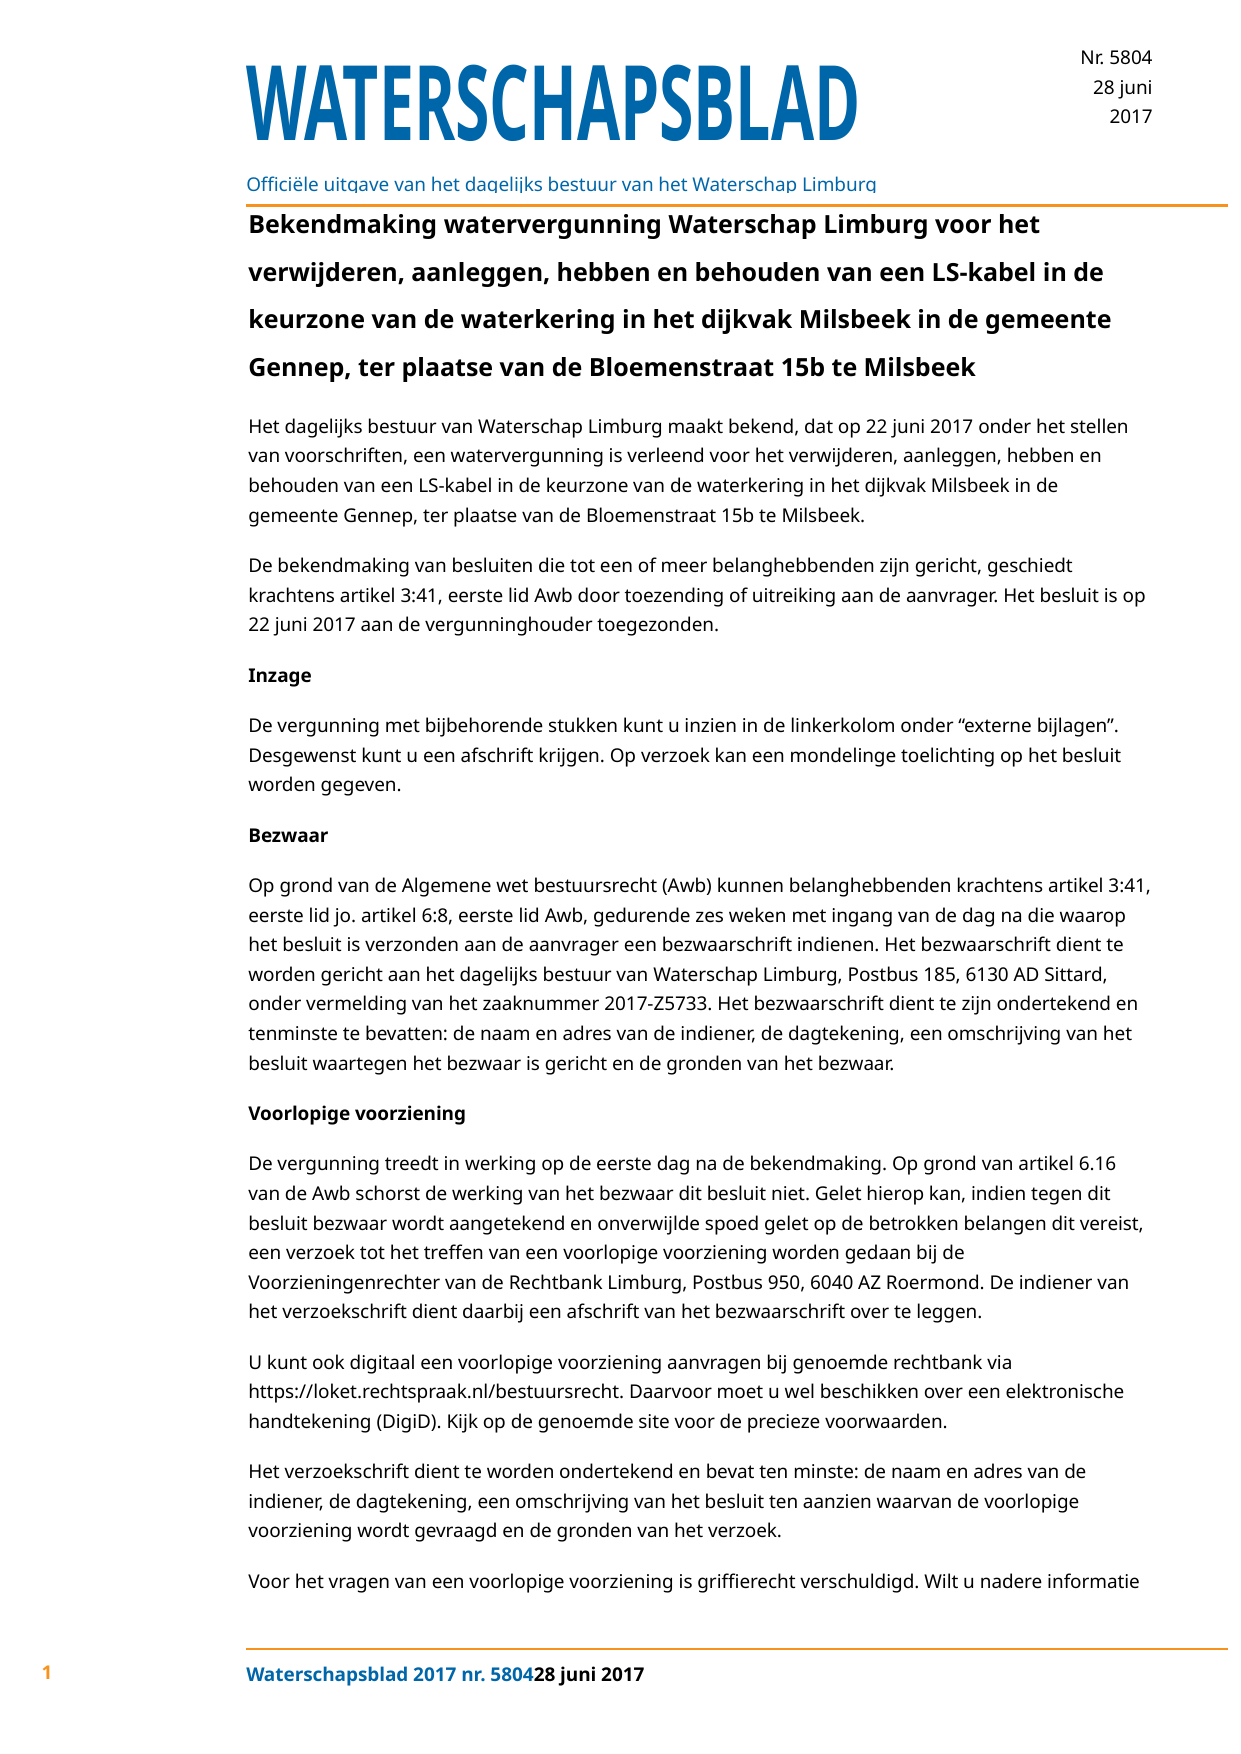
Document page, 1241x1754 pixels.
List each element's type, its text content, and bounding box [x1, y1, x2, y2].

text Voor het vragen van een voorlopige voorziening is griffierecht verschuldigd. Wilt u nadere informatie [248, 1568, 1152, 1594]
text Bekendmaking watervergunning Waterschap Limburg voor het verwijderen, aanleggen, hebben en behouden van een LS-kabel in de keurzone van de waterkering in het dijkvak Milsbeek in de gemeente Gennep, ter plaatse van de Bloemenstraat 15b te Milsbeek [248, 207, 1152, 384]
text Het verzoekschrift dient te worden ondertekend en bevat ten minste: de naam en adres van de indiener, de dagtekening, een omschrijving van het besluit ten aanzien waarvan de voorlopige voorziening wordt gevraagd en de gronden van het verzoek. [248, 1458, 1152, 1543]
text De vergunning met bijbehorende stukken kunt u inzien in de linkerkolom onder “externe bijlagen”. Desgewenst kunt u een afschrift krijgen. Op verzoek kan een mondelinge toelichting op het besluit worden gegeven. [248, 712, 1152, 797]
text U kunt ook digitaal een voorlopige voorziening aanvragen bij genoemde rechtbank via https://loket.rechtspraak.nl/bestuursrecht. Daarvoor moet u wel beschikken over een elektronische handtekening (DigiD). Kijk op de genoemde site voor de precieze voorwaarden. [248, 1349, 1152, 1434]
text De bekendmaking van besluiten die tot een of meer belanghebbenden zijn gericht, geschiedt krachtens artikel 3:41, eerste lid Awb door toezending of uitreiking aan de aanvrager. Het besluit is op 22 juni 2017 aan de vergunninghouder toegezonden. [248, 552, 1152, 637]
text Op grond van de Algemene wet bestuursrecht (Awb) kunnen belanghebbenden krachtens artikel 3:41, eerste lid jo. artikel 6:8, eerste lid Awb, gedurende zes weken met ingang van de dag na die waarop het besluit is verzonden aan de aanvrager een bezwaarschrift indienen. Het bezwaarschrift dient te worden gericht aan het dagelijks bestuur van Waterschap Limburg, Postbus 185, 6130 AD Sittard, onder vermelding van het zaaknummer 2017-Z5733. Het bezwaarschrift dient te zijn ondertekend en tenminste te bevatten: de naam en adres van de indiener, de dagtekening, een omschrijving van het besluit waartegen het bezwaar is gericht en de gronden van het bezwaar. [248, 872, 1152, 1076]
text Inzage [248, 662, 1152, 688]
text De vergunning treedt in werking op de eerste dag na de bekendmaking. Op grond van artikel 6.16 van de Awb schorst de werking van het bezwaar dit besluit niet. Gelet hierop kan, indien tegen dit besluit bezwaar wordt aangetekend en onverwijlde spoed gelet op de betrokken belangen dit vereist, een verzoek tot het treffen van een voorlopige voorziening worden gedaan bij de Voorzieningenrechter van de Rechtbank Limburg, Postbus 950, 6040 AZ Roermond. De indiener van het verzoekschrift dient daarbij een afschrift van het bezwaarschrift over te leggen. [248, 1151, 1152, 1324]
text Het dagelijks bestuur van Waterschap Limburg maakt bekend, dat op 22 juni 2017 onder het stellen van voorschriften, een watervergunning is verleend voor het verwijderen, aanleggen, hebben en behouden van een LS-kabel in de keurzone van de waterkering in het dijkvak Milsbeek in de gemeente Gennep, ter plaatse van de Bloemenstraat 15b te Milsbeek. [248, 413, 1152, 528]
text Voorlopige voorziening [248, 1100, 1152, 1126]
picture [41, 47, 231, 172]
text Bezwaar [248, 822, 1152, 848]
